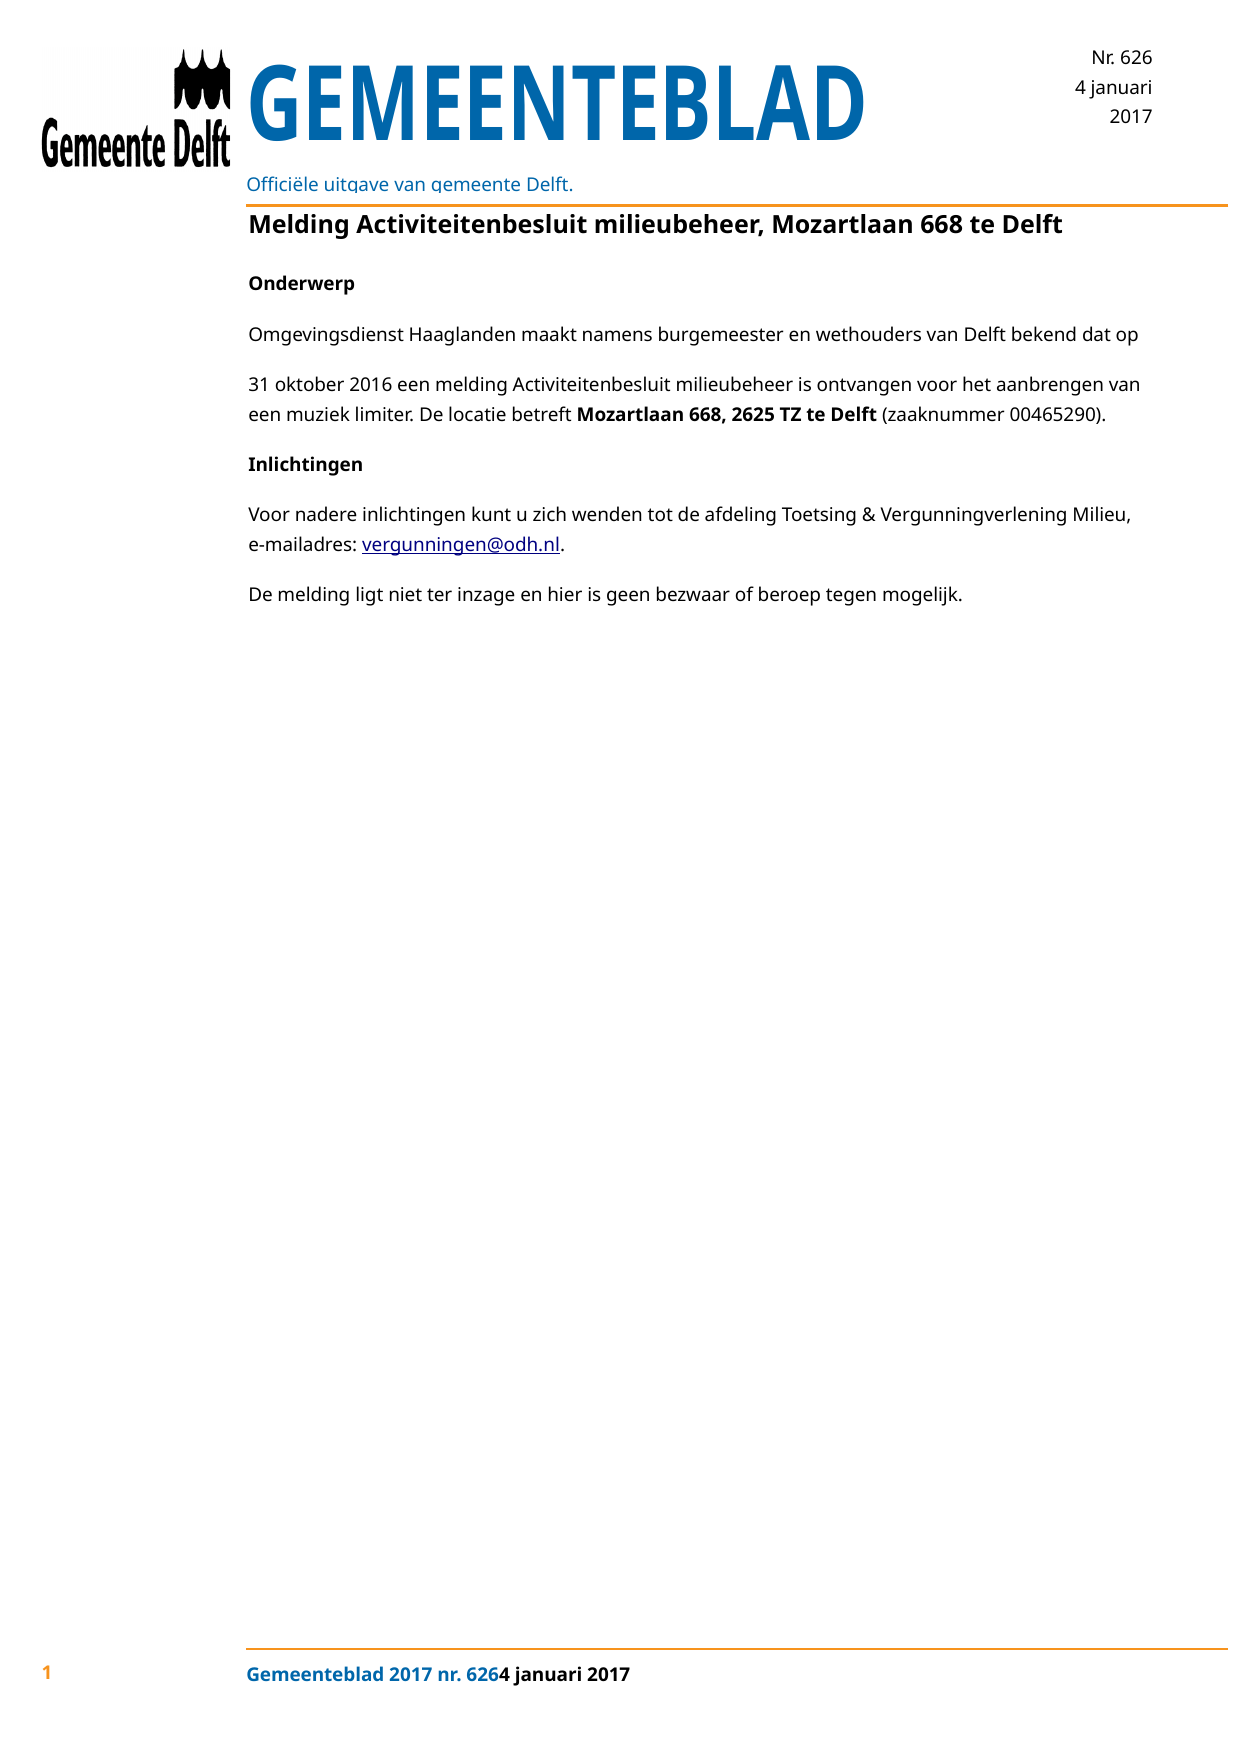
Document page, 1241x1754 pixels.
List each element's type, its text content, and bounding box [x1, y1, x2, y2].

text Inlichtingen [248, 451, 1152, 477]
text Onderwerp [248, 270, 1152, 296]
text Melding Activiteitenbesluit milieubeheer, Mozartlaan 668 te Delft [248, 207, 1152, 241]
text De melding ligt niet ter inzage en hier is geen bezwaar of beroep tegen mogelijk. [248, 582, 1152, 607]
text Voor nadere inlichtingen kunt u zich wenden tot de afdeling Toetsing & Vergunningverlening Milieu, e-mailadres: vergunningen@odh.nl. [248, 502, 1152, 557]
picture [41, 47, 231, 172]
text Omgevingsdienst Haaglanden maakt namens burgemeester en wethouders van Delft bekend dat op [248, 321, 1152, 346]
text 31 oktober 2016 een melding Activiteitenbesluit milieubeheer is ontvangen voor het aanbrengen van een muziek limiter. De locatie betreft Mozartlaan 668, 2625 TZ te Delft (zaaknummer 00465290). [248, 371, 1152, 426]
